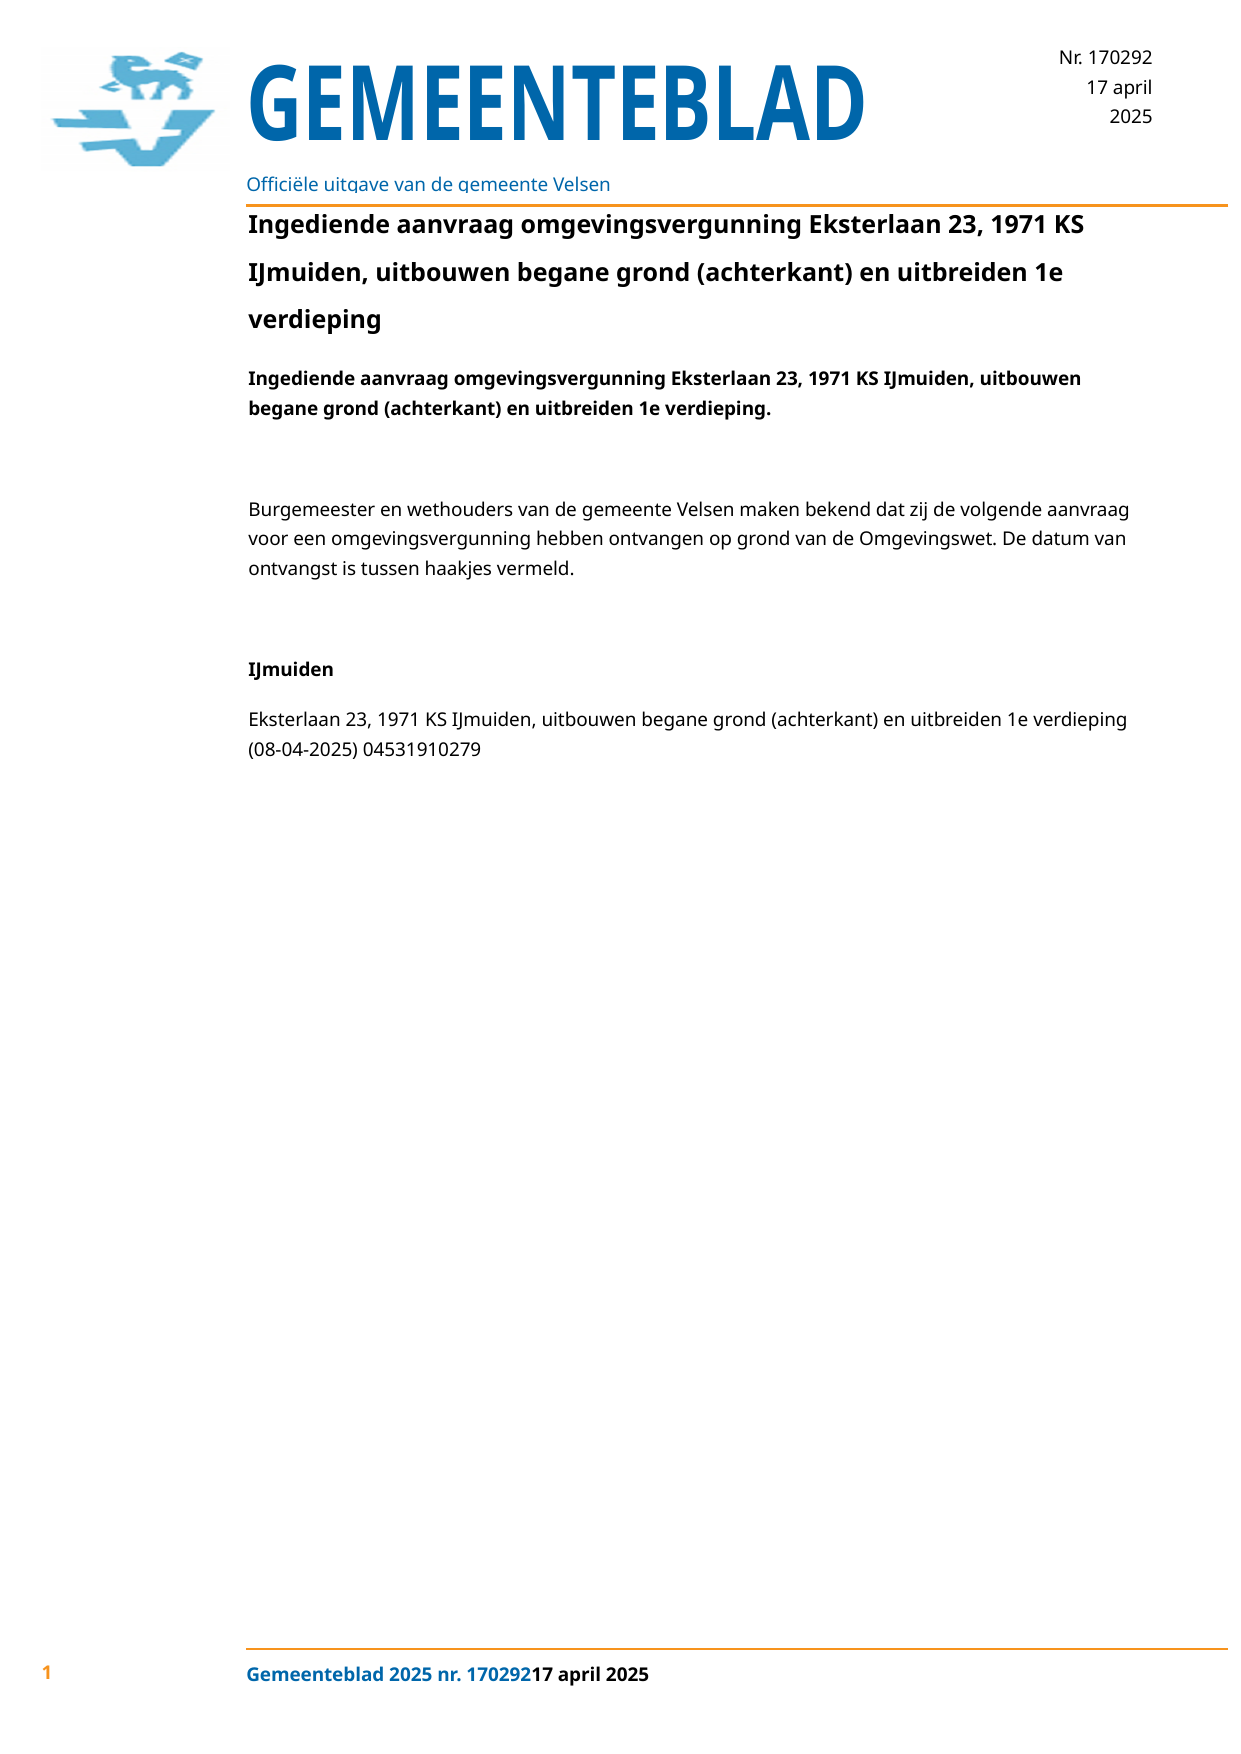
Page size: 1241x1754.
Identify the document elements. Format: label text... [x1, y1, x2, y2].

text Eksterlaan 23, 1971 KS IJmuiden, uitbouwen begane grond (achterkant) en uitbreiden 1e verdieping (08-04-2025) 04531910279 [248, 706, 1152, 762]
text Ingediende aanvraag omgevingsvergunning Eksterlaan 23, 1971 KS IJmuiden, uitbouwen begane grond (achterkant) en uitbreiden 1e verdieping. [248, 366, 1152, 421]
text Burgemeester en wethouders van de gemeente Velsen maken bekend dat zij de volgende aanvraag voor een omgevingsvergunning hebben ontvangen op grond van de Omgevingswet. De datum van ontvangst is tussen haakjes vermeld. [248, 496, 1152, 581]
text IJmuiden [248, 656, 1152, 682]
picture [41, 47, 231, 172]
text Ingediende aanvraag omgevingsvergunning Eksterlaan 23, 1971 KS IJmuiden, uitbouwen begane grond (achterkant) en uitbreiden 1e verdieping [248, 207, 1152, 336]
